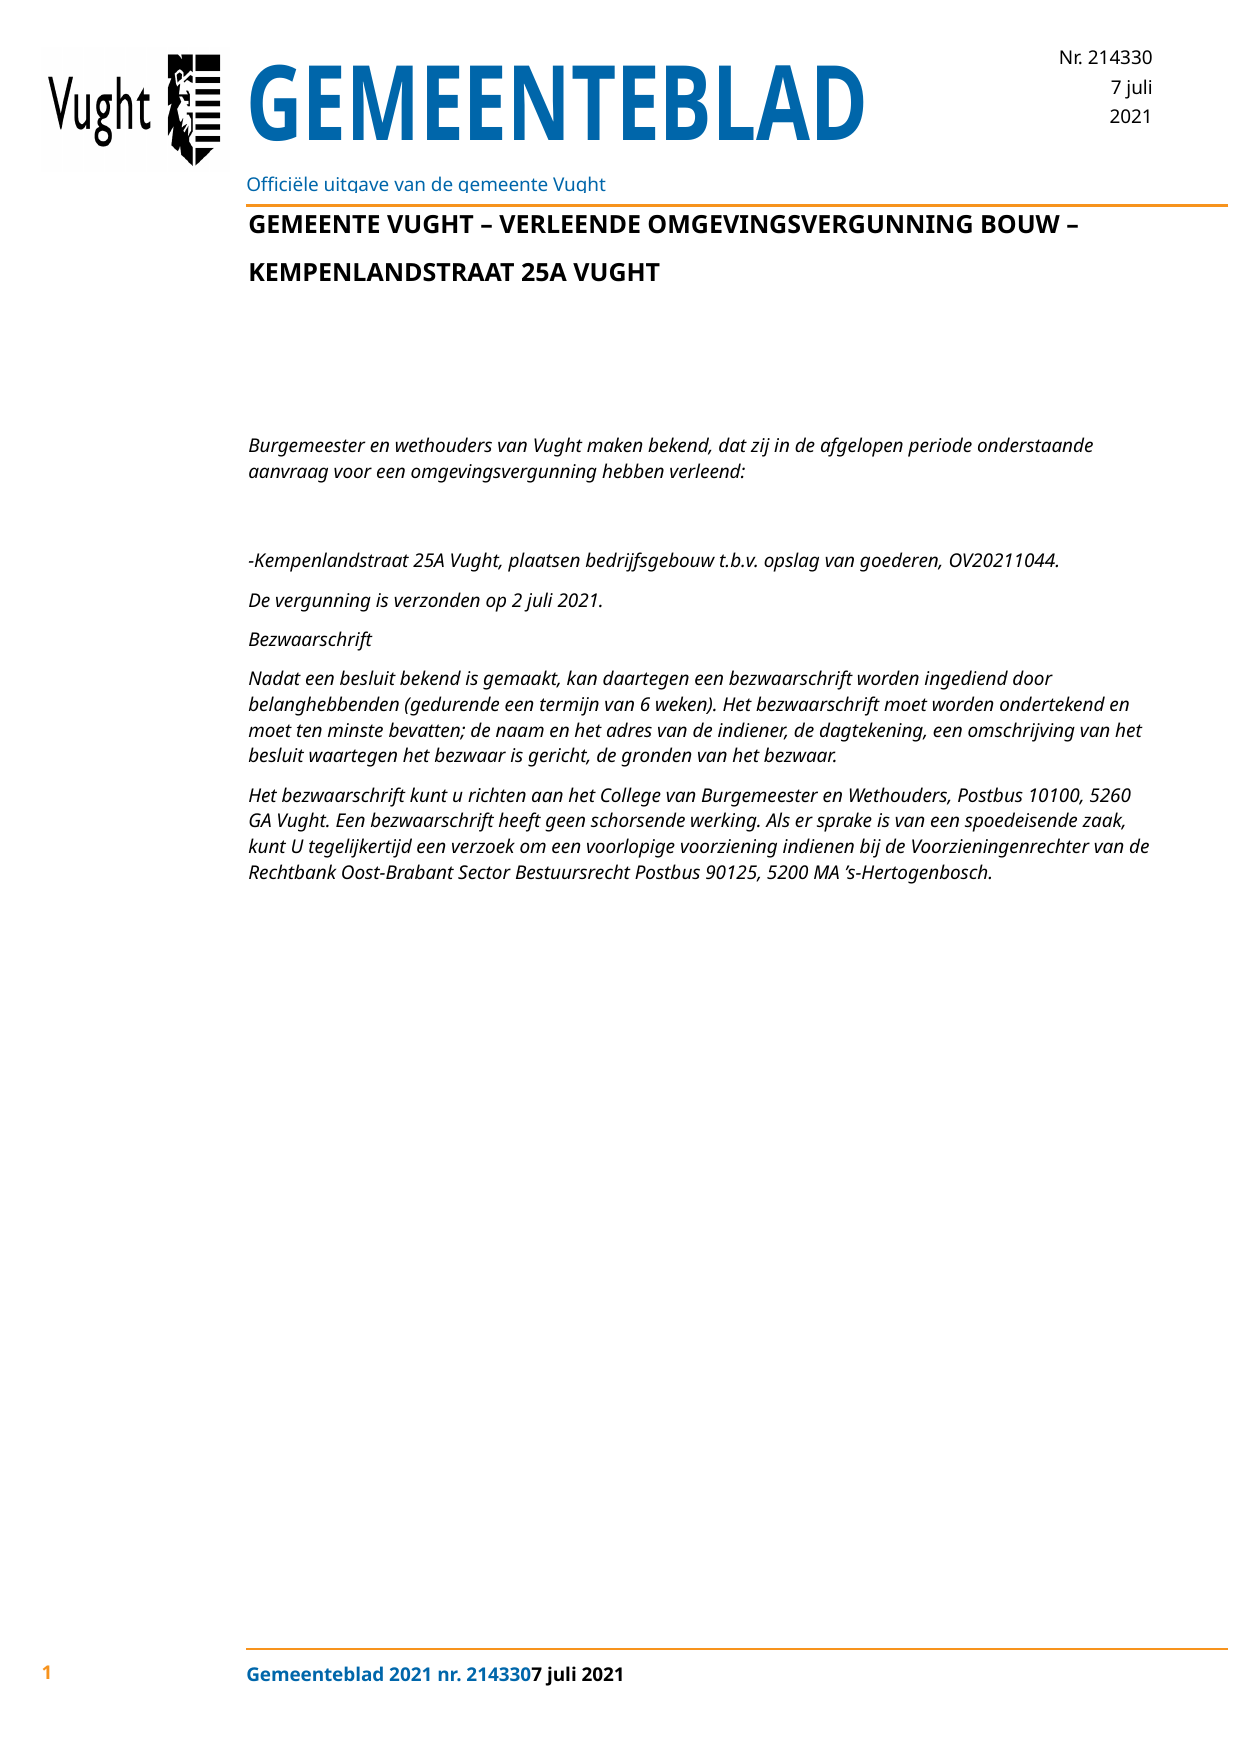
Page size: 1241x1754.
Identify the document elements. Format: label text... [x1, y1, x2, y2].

picture [41, 47, 231, 172]
text GEMEENTE VUGHT – VERLEENDE OMGEVINGSVERGUNNING BOUW –KEMPENLANDSTRAAT 25A VUGHT [248, 207, 1152, 288]
text Bezwaarschrift [248, 626, 1152, 652]
text -Kempenlandstraat 25A Vught, plaatsen bedrijfsgebouw t.b.v. opslag van goederen, OV20211044. [248, 548, 1152, 573]
text De vergunning is verzonden op 2 juli 2021. [248, 587, 1152, 613]
text Burgemeester en wethouders van Vught maken bekend, dat zij in de afgelopen periode onderstaande aanvraag voor een omgevingsvergunning hebben verleend: [248, 432, 1152, 484]
text Nadat een besluit bekend is gemaakt, kan daartegen een bezwaarschrift worden ingediend door belanghebbenden (gedurende een termijn van 6 weken). Het bezwaarschrift moet worden ondertekend en moet ten minste bevatten; de naam en het adres van de indiener, de dagtekening, een omschrijving van het besluit waartegen het bezwaar is gericht, de gronden van het bezwaar. [248, 666, 1152, 768]
text Het bezwaarschrift kunt u richten aan het College van Burgemeester en Wethouders, Postbus 10100, 5260 GA Vught. Een bezwaarschrift heeft geen schorsende werking. Als er sprake is van een spoedeisende zaak, kunt U tegelijkertijd een verzoek om een voorlopige voorziening indienen bij de Voorzieningenrechter van de Rechtbank Oost-Brabant Sector Bestuursrecht Postbus 90125, 5200 MA ’s-Hertogenbosch. [248, 782, 1152, 885]
